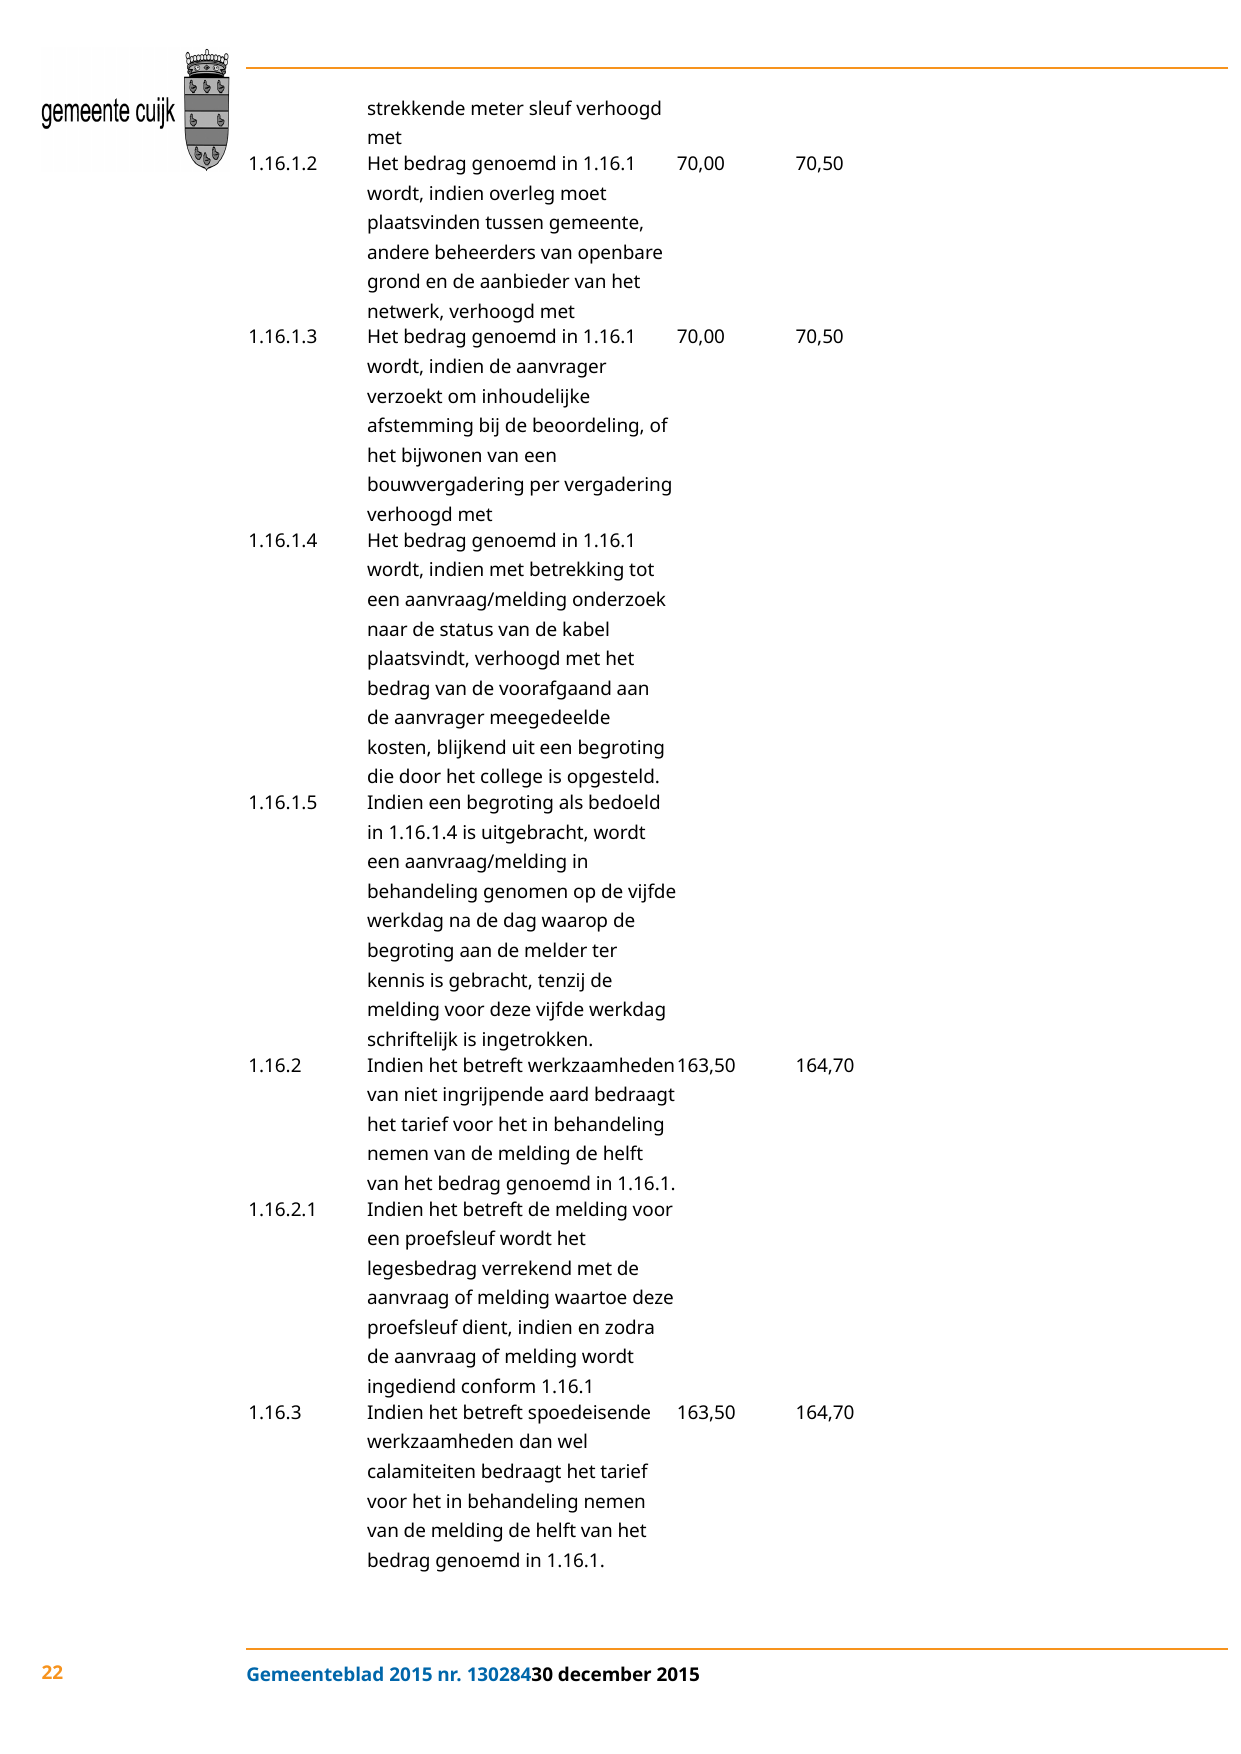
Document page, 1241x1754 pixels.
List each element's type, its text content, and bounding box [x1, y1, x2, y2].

table_cell 1.16.1.3 [248, 324, 367, 527]
table_cell 163,50 [677, 1052, 795, 1196]
table_cell [914, 324, 1033, 527]
table_cell [677, 1196, 795, 1399]
table_cell [1033, 789, 1152, 1052]
table_cell 164,70 [795, 1052, 914, 1196]
table_cell Indien het betreft de melding voor een proefsleuf wordt het legesbedrag verrekend met de aanvraag of melding waartoe deze proefsleuf dient, indien en zodra de aanvraag of melding wordt ingediend conform 1.16.1 [367, 1196, 677, 1399]
table_cell [677, 1573, 795, 1598]
table_cell [248, 95, 367, 150]
table_cell [1033, 1573, 1152, 1598]
table_cell [1033, 1052, 1152, 1196]
table_cell [677, 789, 795, 1052]
table_cell 1.16.2 [248, 1052, 367, 1196]
table_cell [1033, 1196, 1152, 1399]
table_cell [1033, 324, 1152, 527]
table_cell [914, 789, 1033, 1052]
table_cell [914, 150, 1033, 324]
table_cell 164,70 [795, 1399, 914, 1573]
table_cell [677, 527, 795, 789]
table_cell 163,50 [677, 1399, 795, 1573]
table_cell 1.16.1.2 [248, 150, 367, 324]
table_cell [795, 527, 914, 789]
table_cell [1033, 150, 1152, 324]
table_cell [1033, 1399, 1152, 1573]
table_cell [795, 95, 914, 150]
table_cell Het bedrag genoemd in 1.16.1 wordt, indien de aanvrager verzoekt om inhoudelijke afstemming bij de beoordeling, of het bijwonen van een bouwvergadering per vergadering verhoogd met [367, 324, 677, 527]
table_cell [248, 1573, 367, 1598]
table_cell 70,50 [795, 150, 914, 324]
table_cell Het bedrag genoemd in 1.16.1 wordt, indien met betrekking tot een aanvraag/melding onderzoek naar de status van de kabel plaatsvindt, verhoogd met het bedrag van de voorafgaand aan de aanvrager meegedeelde kosten, blijkend uit een begroting die door het college is opgesteld. [367, 527, 677, 789]
table_cell 70,50 [795, 324, 914, 527]
table_cell [367, 1573, 677, 1598]
table_cell 70,00 [677, 150, 795, 324]
table_cell strekkende meter sleuf verhoogd met [367, 95, 677, 150]
table_cell [1033, 527, 1152, 789]
table_cell 1.16.2.1 [248, 1196, 367, 1399]
table_cell 70,00 [677, 324, 795, 527]
table_cell Indien een begroting als bedoeld in 1.16.1.4 is uitgebracht, wordt een aanvraag/melding in behandeling genomen op de vijfde werkdag na de dag waarop de begroting aan de melder ter kennis is gebracht, tenzij de melding voor deze vijfde werkdag schriftelijk is ingetrokken. [367, 789, 677, 1052]
table_cell [914, 1196, 1033, 1399]
table_cell [914, 95, 1033, 150]
table_cell Indien het betreft spoedeisende werkzaamheden dan wel calamiteiten bedraagt het tarief voor het in behandeling nemen van de melding de helft van het bedrag genoemd in 1.16.1. [367, 1399, 677, 1573]
table_cell [914, 1573, 1033, 1598]
table_cell Indien het betreft werkzaamheden van niet ingrijpende aard bedraagt het tarief voor het in behandeling nemen van de melding de helft van het bedrag genoemd in 1.16.1. [367, 1052, 677, 1196]
table_cell [914, 1052, 1033, 1196]
table_cell Het bedrag genoemd in 1.16.1 wordt, indien overleg moet plaatsvinden tussen gemeente, andere beheerders van openbare grond en de aanbieder van het netwerk, verhoogd met [367, 150, 677, 324]
table_cell [795, 1196, 914, 1399]
table_cell [795, 1573, 914, 1598]
table_cell [914, 1399, 1033, 1573]
table_cell [914, 527, 1033, 789]
table_cell 1.16.1.5 [248, 789, 367, 1052]
table_cell 1.16.1.4 [248, 527, 367, 789]
picture [41, 47, 231, 172]
table_cell [795, 789, 914, 1052]
table_cell 1.16.3 [248, 1399, 367, 1573]
table_cell [1033, 95, 1152, 150]
table_cell [677, 95, 795, 150]
